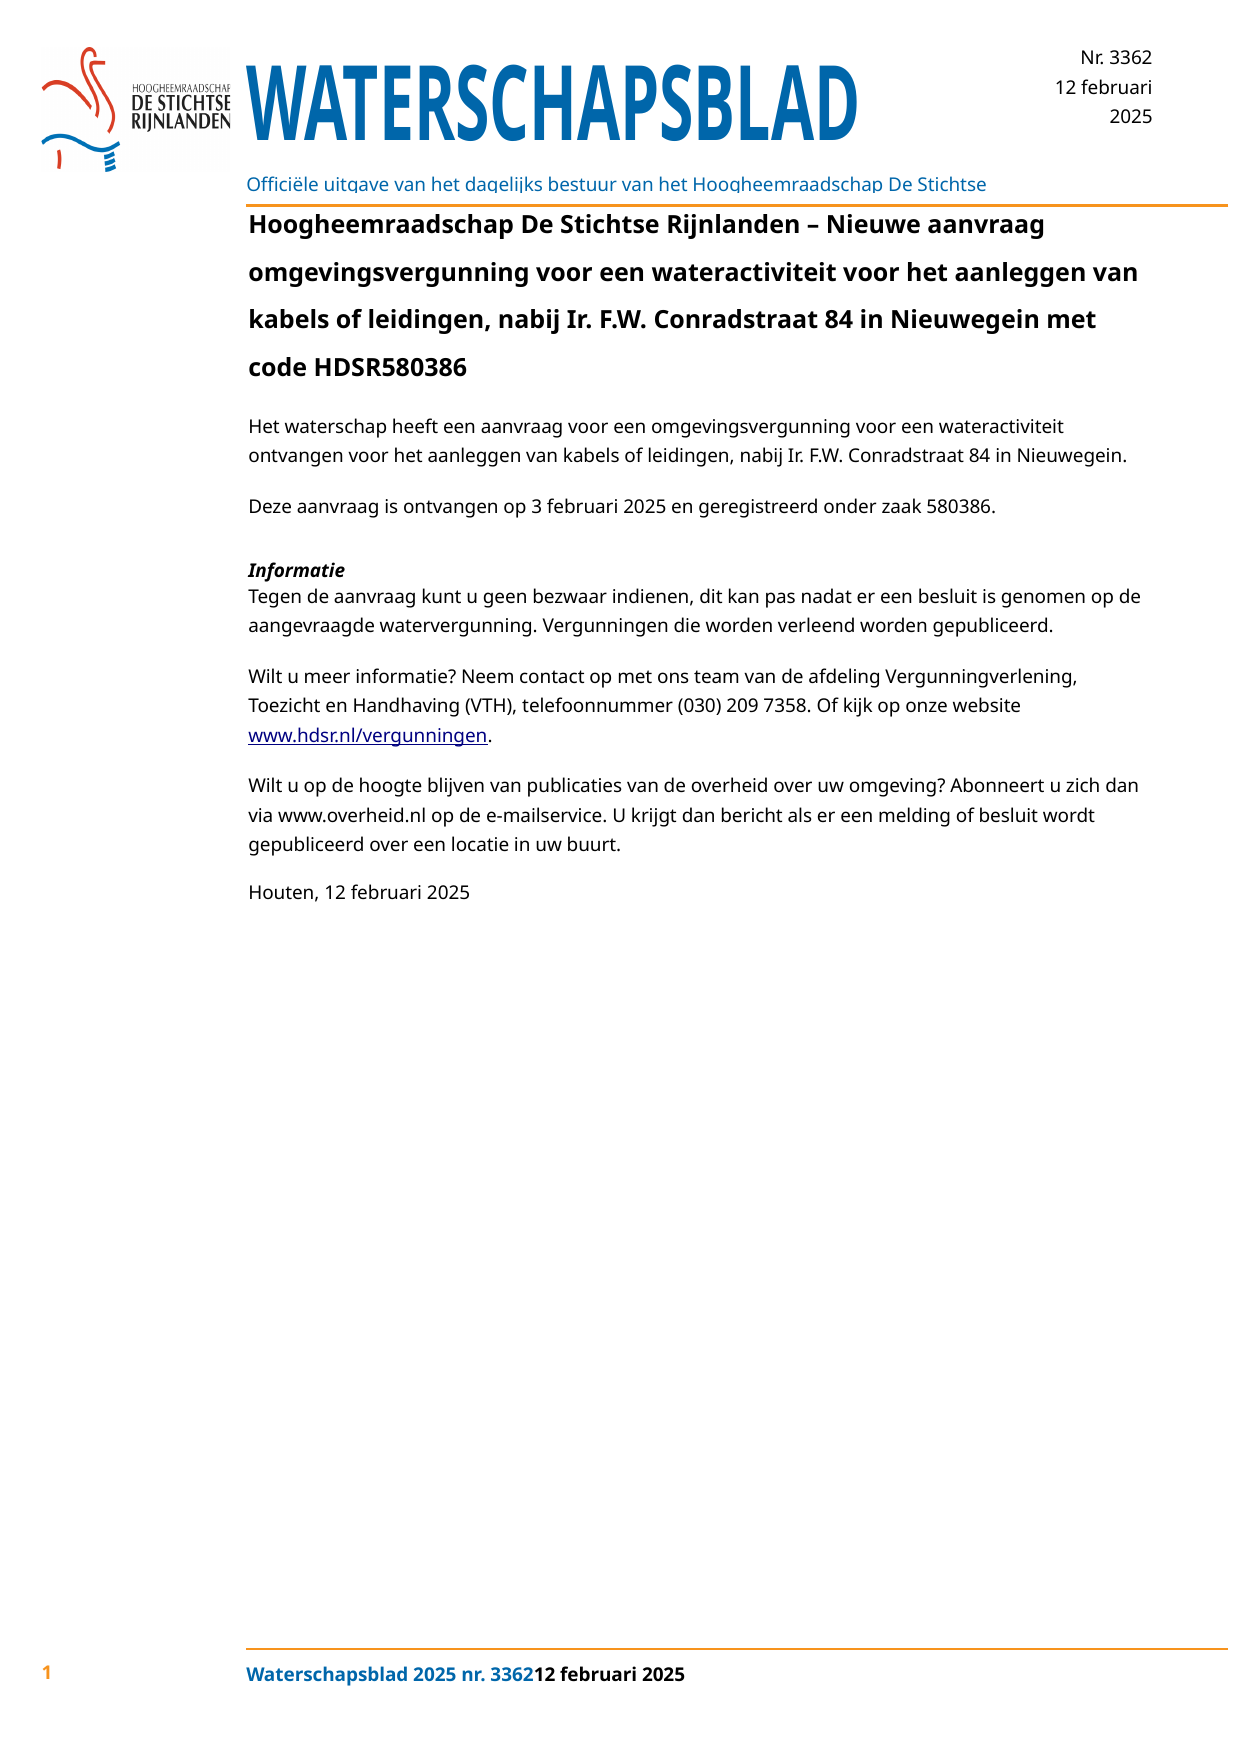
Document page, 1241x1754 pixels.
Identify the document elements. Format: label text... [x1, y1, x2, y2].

picture [41, 47, 231, 172]
text Houten, 12 februari 2025 [248, 879, 1152, 905]
text Wilt u meer informatie? Neem contact op met ons team van de afdeling Vergunningverlening, Toezicht en Handhaving (VTH), telefoonnummer (030) 209 7358. Of kijk op onze website www.hdsr.nl/vergunningen. [248, 663, 1152, 748]
text Tegen de aanvraag kunt u geen bezwaar indienen, dit kan pas nadat er een besluit is genomen op de aangevraagde watervergunning. Vergunningen die worden verleend worden gepubliceerd. [248, 583, 1152, 638]
text Informatie [248, 557, 1152, 583]
text Wilt u op de hoogte blijven van publicaties van de overheid over uw omgeving? Abonneert u zich dan via www.overheid.nl op de e-mailservice. U krijgt dan bericht als er een melding of besluit wordt gepubliceerd over een locatie in uw buurt. [248, 772, 1152, 857]
text Hoogheemraadschap De Stichtse Rijnlanden – Nieuwe aanvraag omgevingsvergunning voor een wateractiviteit voor het aanleggen van kabels of leidingen, nabij Ir. F.W. Conradstraat 84 in Nieuwegein met code HDSR580386 [248, 207, 1152, 384]
text Het waterschap heeft een aanvraag voor een omgevingsvergunning voor een wateractiviteit ontvangen voor het aanleggen van kabels of leidingen, nabij Ir. F.W. Conradstraat 84 in Nieuwegein. [248, 413, 1152, 468]
text Deze aanvraag is ontvangen op 3 februari 2025 en geregistreerd onder zaak 580386. [248, 493, 1152, 519]
